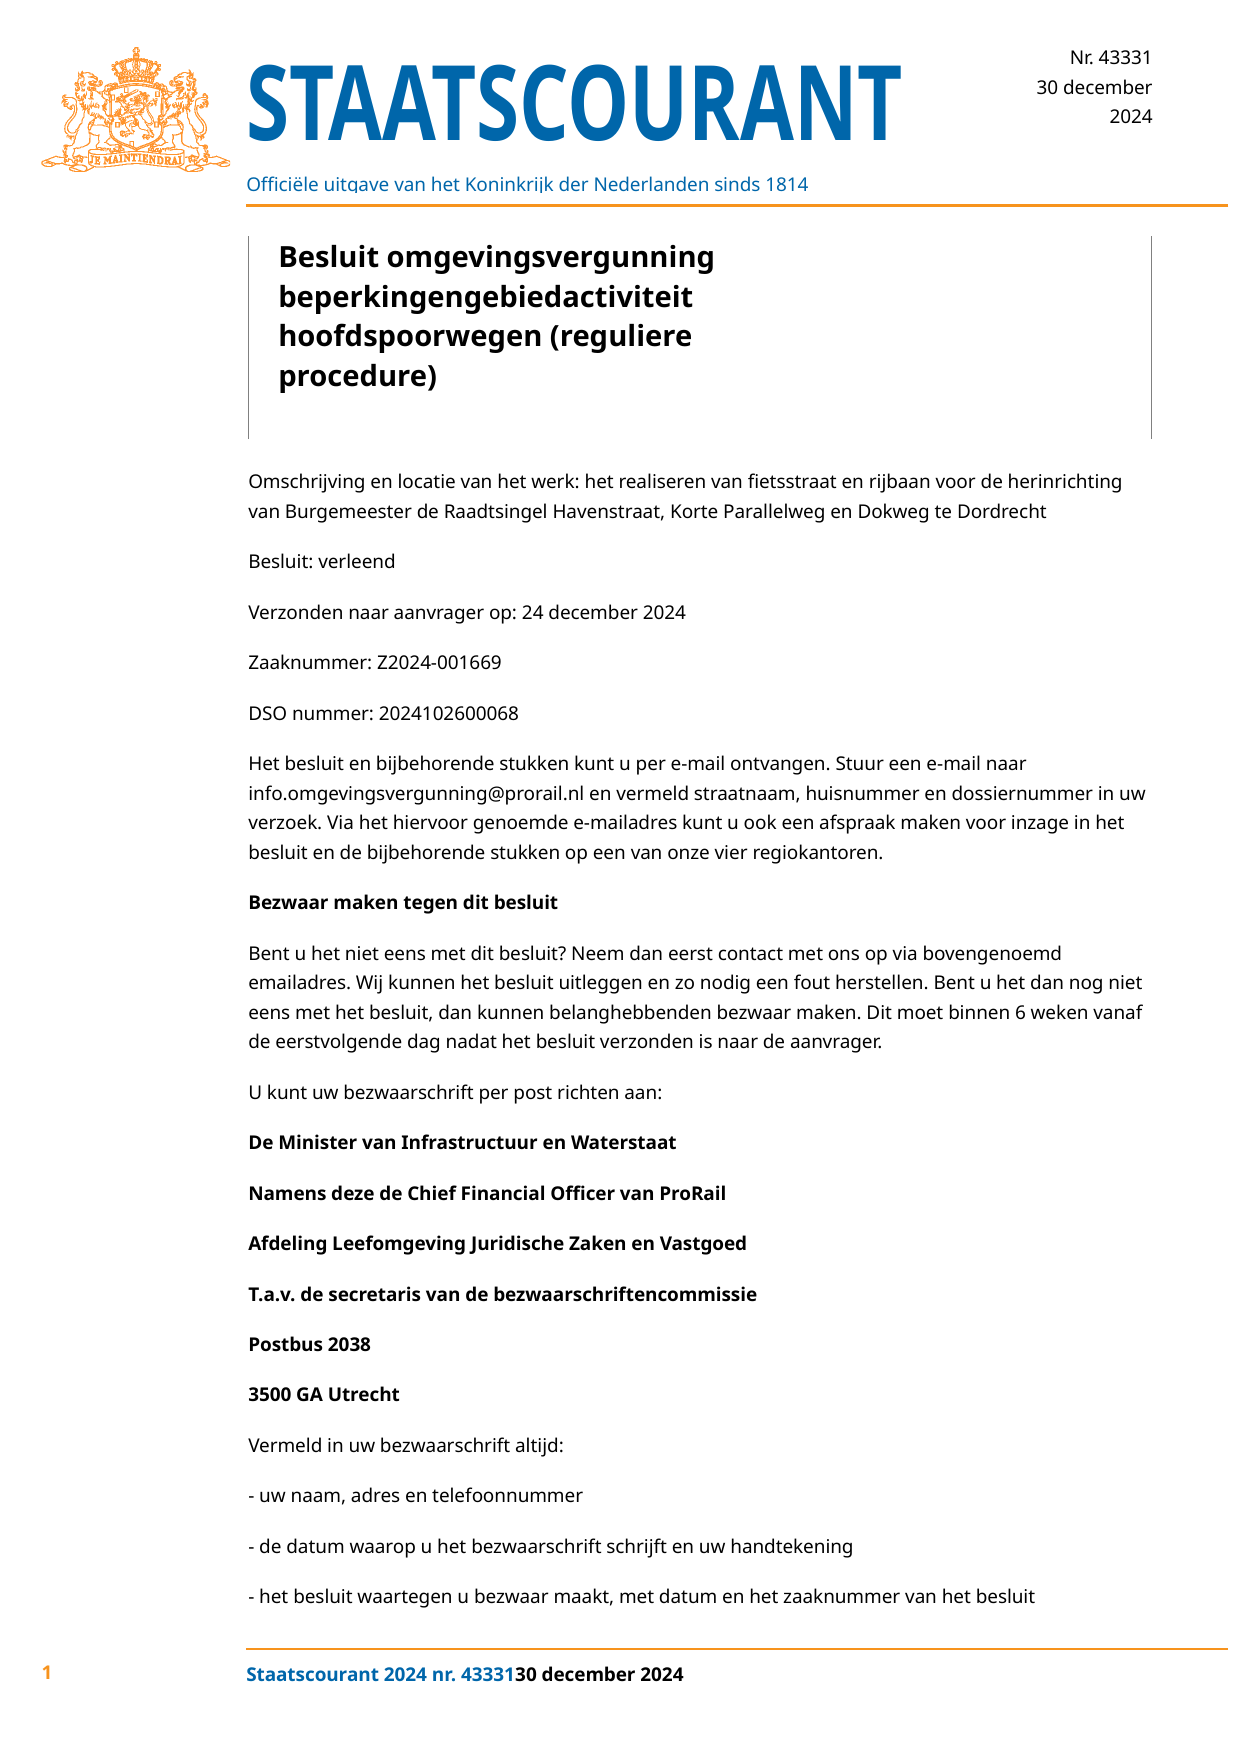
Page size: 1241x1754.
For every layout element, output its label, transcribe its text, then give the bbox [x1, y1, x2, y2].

table_header [1090, 236, 1151, 413]
text Het besluit en bijbehorende stukken kunt u per e-mail ontvangen. Stuur een e-mail naar info.omgevingsvergunning@prorail.nl en vermeld straatnaam, huisnummer en dossiernummer in uw verzoek. Via het hiervoor genoemde e-mailadres kunt u ook een afspraak maken voor inzage in het besluit en de bijbehorende stukken op een van onze vier regiokantoren. [248, 750, 1152, 865]
text T.a.v. de secretaris van de bezwaarschriftencommissie [248, 1281, 1152, 1306]
text 3500 GA Utrecht [248, 1382, 1152, 1407]
text Bent u het niet eens met dit besluit? Neem dan eerst contact met ons op via bovengenoemd emailadres. Wij kunnen het besluit uitleggen en zo nodig een fout herstellen. Bent u het dan nog niet eens met het besluit, dan kunnen belanghebbenden bezwaar maken. Dit moet binnen 6 weken vanaf de eerstvolgende dag nadat het besluit verzonden is naar de aanvrager. [248, 940, 1152, 1054]
text - uw naam, adres en telefoonnummer [248, 1482, 1152, 1508]
table_header [850, 414, 1151, 439]
text Besluit: verleend [248, 549, 1152, 574]
picture [41, 47, 231, 172]
text De Minister van Infrastructuur en Waterstaat [248, 1129, 1152, 1155]
table_header Besluit omgevingsvergunning beperkingengebiedactiviteit hoofdspoorwegen (reguliere procedure) [249, 236, 850, 439]
table_header [850, 236, 912, 413]
text U kunt uw bezwaarschrift per post richten aan: [248, 1079, 1152, 1105]
text Postbus 2038 [248, 1331, 1152, 1357]
text Zaaknummer: Z2024-001669 [248, 649, 1152, 675]
text Vermeld in uw bezwaarschrift altijd: [248, 1432, 1152, 1458]
picture [912, 236, 1090, 414]
text Verzonden naar aanvrager op: 24 december 2024 [248, 599, 1152, 625]
text - de datum waarop u het bezwaarschrift schrijft en uw handtekening [248, 1533, 1152, 1558]
text Afdeling Leefomgeving Juridische Zaken en Vastgoed [248, 1230, 1152, 1256]
text Omschrijving en locatie van het werk: het realiseren van fietsstraat en rijbaan voor de herinrichting van Burgemeester de Raadtsingel Havenstraat, Korte Parallelweg en Dokweg te Dordrecht [248, 469, 1152, 524]
text Bezwaar maken tegen dit besluit [248, 889, 1152, 915]
text - het besluit waartegen u bezwaar maakt, met datum en het zaaknummer van het besluit [248, 1583, 1152, 1609]
text Namens deze de Chief Financial Officer van ProRail [248, 1180, 1152, 1206]
text DSO nummer: 2024102600068 [248, 700, 1152, 726]
